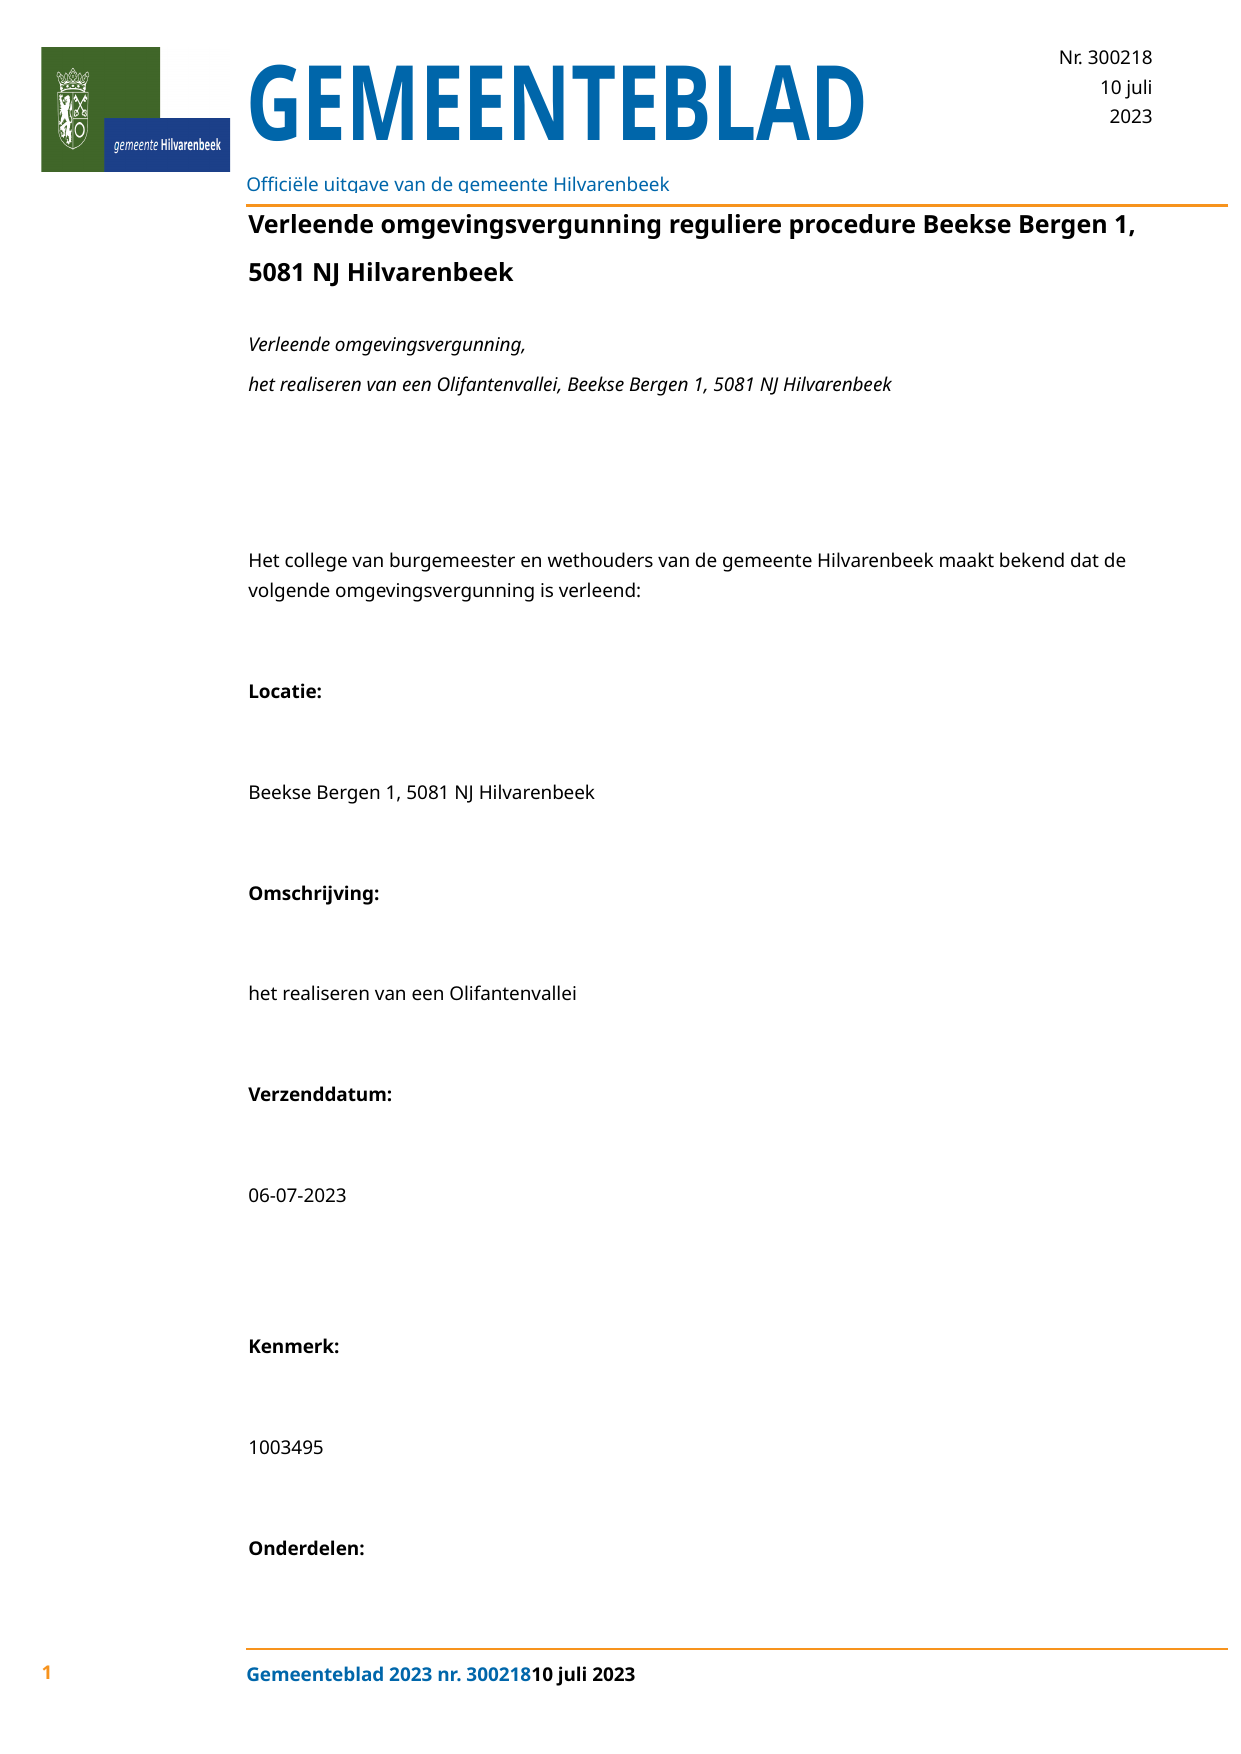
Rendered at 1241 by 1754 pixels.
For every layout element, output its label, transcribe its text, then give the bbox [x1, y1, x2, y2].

text Beekse Bergen 1, 5081 NJ Hilvarenbeek [248, 779, 1152, 805]
text Het college van burgemeester en wethouders van de gemeente Hilvarenbeek maakt bekend dat de volgende omgevingsvergunning is verleend: [248, 548, 1152, 603]
text het realiseren van een Olifantenvallei [248, 981, 1152, 1006]
text Verleende omgevingsvergunning reguliere procedure Beekse Bergen 1, 5081 NJ Hilvarenbeek [248, 207, 1152, 288]
text 06-07-2023 [248, 1182, 1152, 1208]
text 1003495 [248, 1434, 1152, 1460]
text Verzenddatum: [248, 1081, 1152, 1107]
text het realiseren van een Olifantenvallei, Beekse Bergen 1, 5081 NJ Hilvarenbeek [248, 371, 1152, 396]
text Omschrijving: [248, 880, 1152, 906]
text Verleende omgevingsvergunning, [248, 331, 1152, 357]
picture [41, 47, 231, 172]
text Onderdelen: [248, 1535, 1152, 1561]
text Locatie: [248, 678, 1152, 704]
text Kenmerk: [248, 1333, 1152, 1359]
